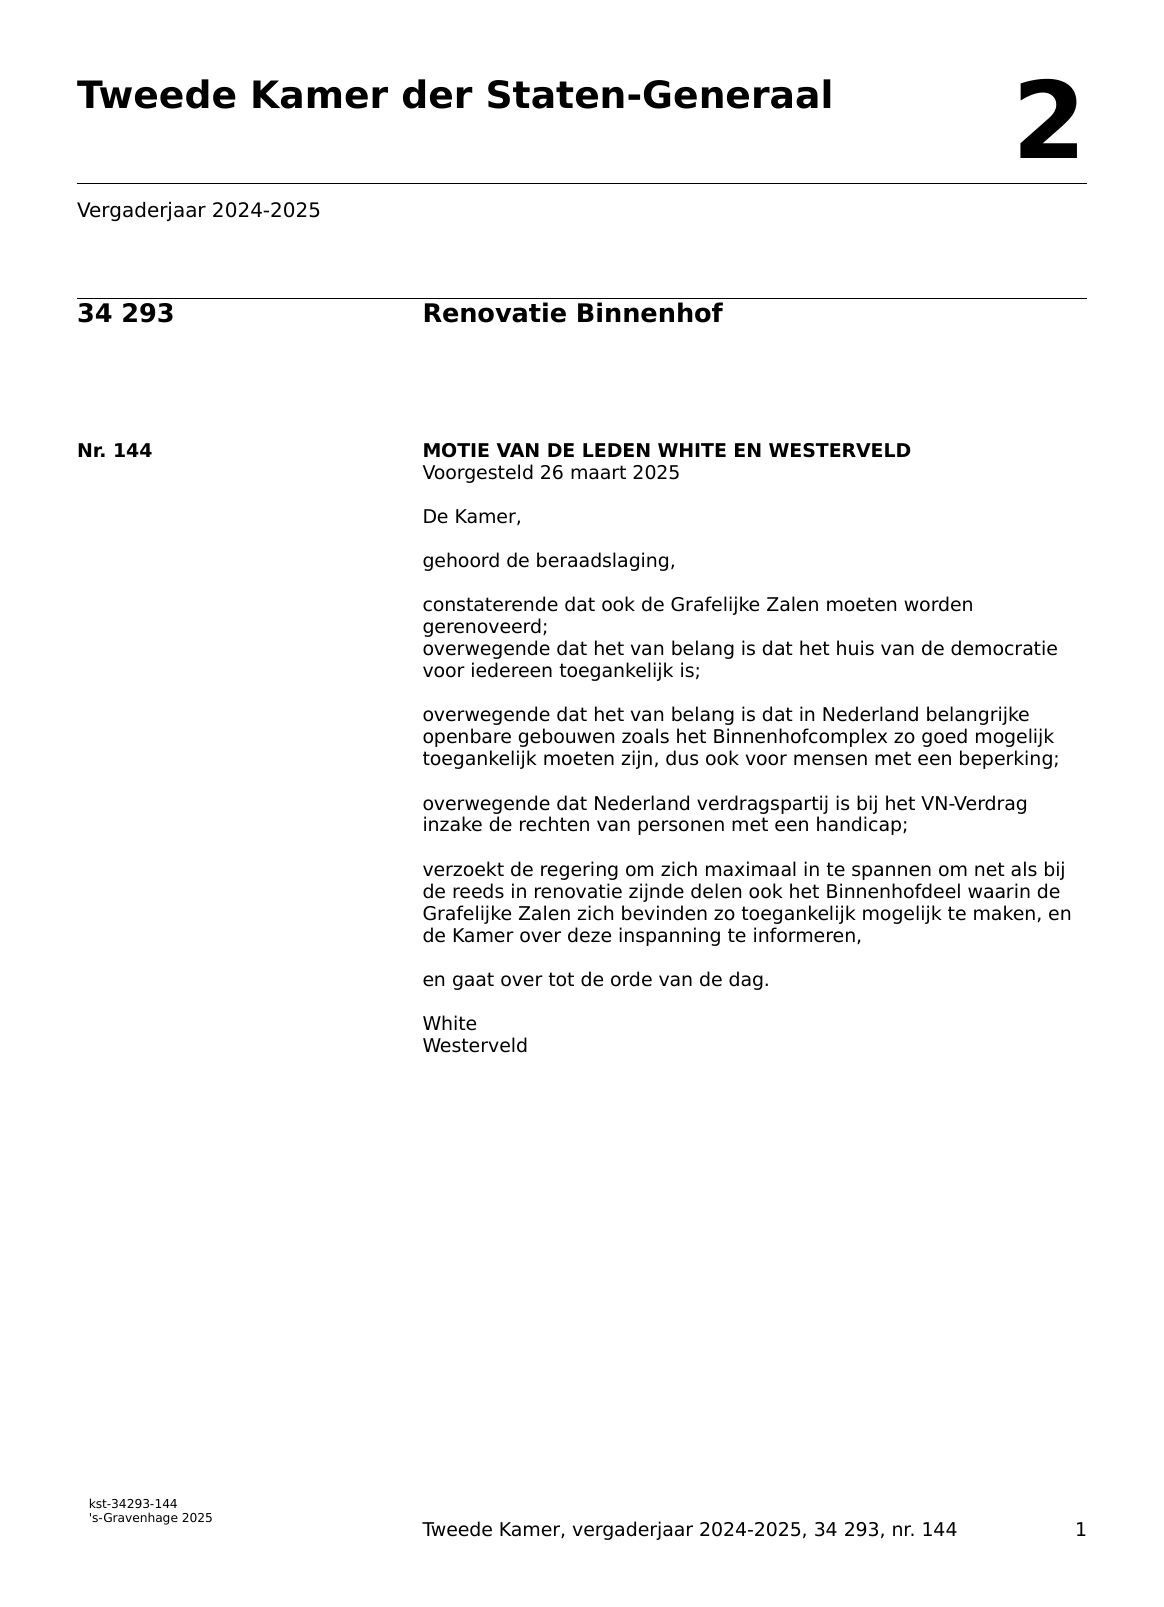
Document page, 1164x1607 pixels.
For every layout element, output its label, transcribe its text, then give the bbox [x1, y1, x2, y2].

text overwegende dat het van belang is dat in Nederland belangrijke openbare gebouwen zoals het Binnenhofcomplex zo goed mogelijk toegankelijk moeten zijn, dus ook voor mensen met een beperking; [422, 704, 1087, 770]
text White [422, 1013, 1087, 1035]
text Voorgesteld 26 maart 2025 [422, 462, 1087, 484]
table_cell Vergaderjaar 2024-2025 [77, 184, 1087, 298]
text overwegende dat Nederland verdragspartij is bij het VN-Verdrag inzake de rechten van personen met een handicap; [422, 792, 1087, 836]
text en gaat over tot de orde van de dag. [422, 969, 1087, 991]
text 's-Gravenhage 2025 [88, 1511, 323, 1525]
table_header 2 [886, 59, 1087, 183]
subtitle 34 293 Renovatie Binnenhof [77, 299, 1087, 329]
text Westerveld [422, 1035, 1087, 1057]
text verzoekt de regering om zich maximaal in te spannen om net als bij de reeds in renovatie zijnde delen ook het Binnenhofdeel waarin de Grafelijke Zalen zich bevinden zo toegankelijk mogelijk te maken, en de Kamer over deze inspanning te informeren, [422, 858, 1087, 946]
subtitle Nr. 144 MOTIE VAN DE LEDEN WHITE EN WESTERVELD [77, 440, 1087, 462]
text gehoord de beraadslaging, [422, 550, 1087, 572]
text constaterende dat ook de Grafelijke Zalen moeten worden gerenoveerd; [422, 594, 1087, 638]
text kst-34293-144 [88, 1497, 323, 1511]
text De Kamer, [422, 506, 1087, 528]
table_header Tweede Kamer der Staten-Generaal [77, 59, 886, 183]
text overwegende dat het van belang is dat het huis van de democratie voor iedereen toegankelijk is; [422, 638, 1087, 682]
